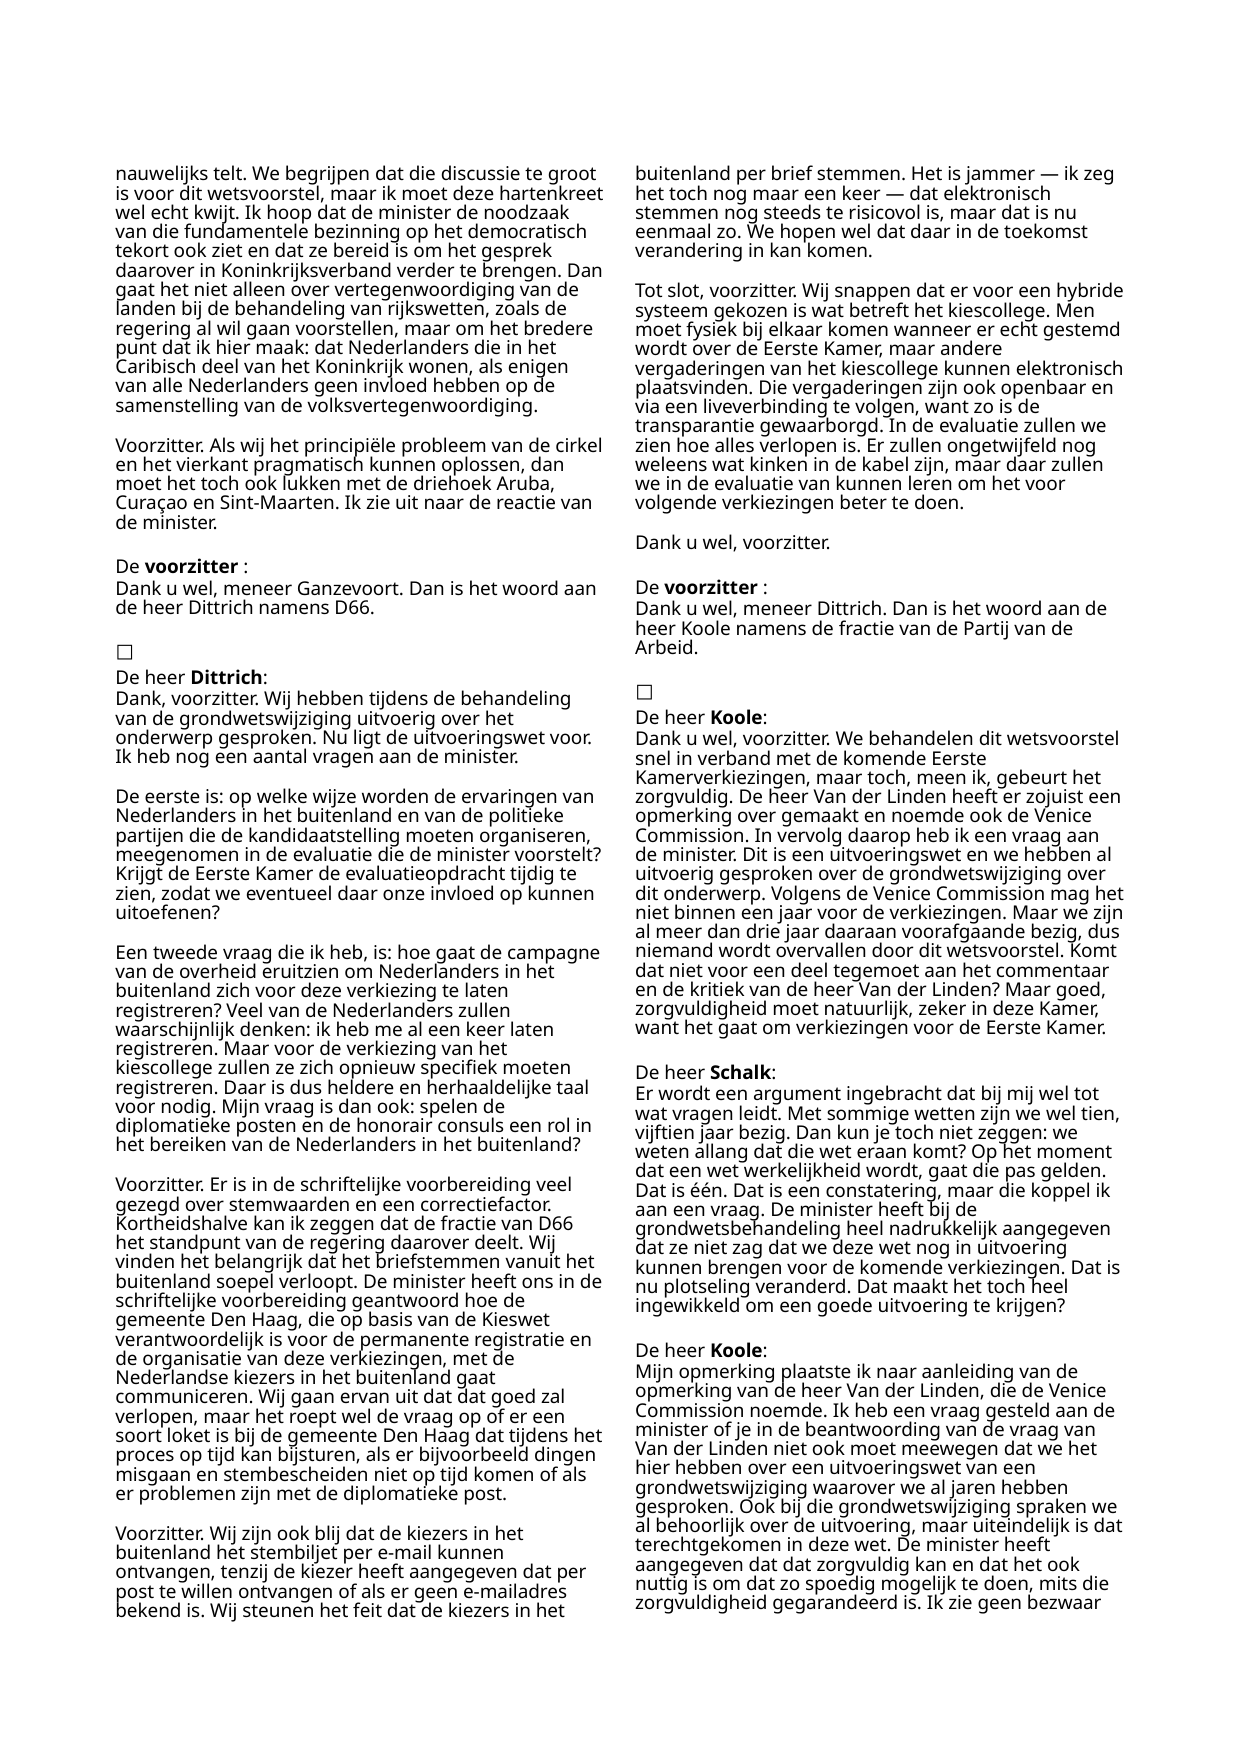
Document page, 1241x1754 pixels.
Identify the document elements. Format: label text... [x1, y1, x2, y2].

text Dank u wel, voorzitter. We behandelen dit wetsvoorstel snel in verband met de komende Eerste Kamerverkiezingen, maar toch, meen ik, gebeurt het zorgvuldig. De heer Van der Linden heeft er zojuist een opmerking over gemaakt en noemde ook de Venice Commission. In vervolg daarop heb ik een vraag aan de minister. Dit is een uitvoeringswet en we hebben al uitvoerig gesproken over de grondwetswijziging over dit onderwerp. Volgens de Venice Commission mag het niet binnen een jaar voor de verkiezingen. Maar we zijn al meer dan drie jaar daaraan voorafgaande bezig, dus niemand wordt overvallen door dit wetsvoorstel. Komt dat niet voor een deel tegemoet aan het commentaar en de kritiek van de heer Van der Linden? Maar goed, zorgvuldigheid moet natuurlijk, zeker in deze Kamer, want het gaat om verkiezingen voor de Eerste Kamer. [635, 730, 1125, 1039]
text Voorzitter. Wij zijn ook blij dat de kiezers in het buitenland het stembiljet per e-mail kunnen ontvangen, tenzij de kiezer heeft aangegeven dat per post te willen ontvangen of als er geen e-mailadres bekend is. Wij steunen het feit dat de kiezers in het [115, 1525, 605, 1621]
text De eerste is: op welke wijze worden de ervaringen van Nederlanders in het buitenland en van de politieke partijen die de kandidaatstelling moeten organiseren, meegenomen in de evaluatie die de minister voorstelt? Krijgt de Eerste Kamer de evaluatieopdracht tijdig te zien, zodat we eventueel daar onze invloed op kunnen uitoefenen? [115, 788, 605, 923]
text ⬜ [635, 679, 1125, 704]
text Voorzitter. Als wij het principiële probleem van de cirkel en het vierkant pragmatisch kunnen oplossen, dan moet het toch ook lukken met de driehoek Aruba, Curaçao en Sint-Maarten. Ik zie uit naar de reactie van de minister. [115, 437, 605, 533]
text De heer Schalk: [635, 1059, 1125, 1085]
text De voorzitter : [115, 554, 605, 579]
text buitenland per brief stemmen. Het is jammer — ik zeg het toch nog maar een keer — dat elektronisch stemmen nog steeds te risicovol is, maar dat is nu eenmaal zo. We hopen wel dat daar in de toekomst verandering in kan komen. [635, 165, 1125, 262]
text De voorzitter : [635, 574, 1125, 600]
text Een tweede vraag die ik heb, is: hoe gaat de campagne van de overheid eruitzien om Nederlanders in het buitenland zich voor deze verkiezing te laten registreren? Veel van de Nederlanders zullen waarschijnlijk denken: ik heb me al een keer laten registreren. Maar voor de verkiezing van het kiescollege zullen ze zich opnieuw specifiek moeten registreren. Daar is dus heldere en herhaaldelijke taal voor nodig. Mijn vraag is dan ook: spelen de diplomatieke posten en de honorair consuls een rol in het bereiken van de Nederlanders in het buitenland? [115, 944, 605, 1156]
text De heer Koole: [635, 1337, 1125, 1363]
text De heer Koole: [635, 704, 1125, 730]
text Dank u wel, meneer Dittrich. Dan is het woord aan de heer Koole namens de fractie van de Partij van de Arbeid. [635, 600, 1125, 658]
text Er wordt een argument ingebracht dat bij mij wel tot wat vragen leidt. Met sommige wetten zijn we wel tien, vijftien jaar bezig. Dan kun je toch niet zeggen: we weten allang dat die wet eraan komt? Op het moment dat een wet werkelijkheid wordt, gaat die pas gelden. Dat is één. Dat is een constatering, maar die koppel ik aan een vraag. De minister heeft bij de grondwetsbehandeling heel nadrukkelijk aangegeven dat ze niet zag dat we deze wet nog in uitvoering kunnen brengen voor de komende verkiezingen. Dat is nu plotseling veranderd. Dat maakt het toch heel ingewikkeld om een goede uitvoering te krijgen? [635, 1085, 1125, 1316]
text Dank, voorzitter. Wij hebben tijdens de behandeling van de grondwetswijziging uitvoerig over het onderwerp gesproken. Nu ligt de uitvoeringswet voor. Ik heb nog een aantal vragen aan de minister. [115, 690, 605, 767]
text Mijn opmerking plaatste ik naar aanleiding van de opmerking van de heer Van der Linden, die de Venice Commission noemde. Ik heb een vraag gesteld aan de minister of je in de beantwoording van de vraag van Van der Linden niet ook moet meewegen dat we het hier hebben over een uitvoeringswet van een grondwetswijziging waarover we al jaren hebben gesproken. Ook bij die grondwetswijziging spraken we al behoorlijk over de uitvoering, maar uiteindelijk is dat terechtgekomen in deze wet. De minister heeft aangegeven dat dat zorgvuldig kan en dat het ook nuttig is om dat zo spoedig mogelijk te doen, mits die zorgvuldigheid gegarandeerd is. Ik zie geen bezwaar [635, 1363, 1125, 1613]
text De heer Dittrich: [115, 664, 605, 690]
text Tot slot, voorzitter. Wij snappen dat er voor een hybride systeem gekozen is wat betreft het kiescollege. Men moet fysiek bij elkaar komen wanneer er echt gestemd wordt over de Eerste Kamer, maar andere vergaderingen van het kiescollege kunnen elektronisch plaatsvinden. Die vergaderingen zijn ook openbaar en via een liveverbinding te volgen, want zo is de transparantie gewaarborgd. In de evaluatie zullen we zien hoe alles verlopen is. Er zullen ongetwijfeld nog weleens wat kinken in de kabel zijn, maar daar zullen we in de evaluatie van kunnen leren om het voor volgende verkiezingen beter te doen. [635, 282, 1125, 514]
text ⬜ [115, 639, 605, 664]
text Dank u wel, voorzitter. [635, 534, 1125, 554]
text Dank u wel, meneer Ganzevoort. Dan is het woord aan de heer Dittrich namens D66. [115, 579, 605, 618]
text Voorzitter. Er is in de schriftelijke voorbereiding veel gezegd over stemwaarden en een correctiefactor. Kortheidshalve kan ik zeggen dat de fractie van D66 het standpunt van de regering daarover deelt. Wij vinden het belangrijk dat het briefstemmen vanuit het buitenland soepel verloopt. De minister heeft ons in de schriftelijke voorbereiding geantwoord hoe de gemeente Den Haag, die op basis van de Kieswet verantwoordelijk is voor de permanente registratie en de organisatie van deze verkiezingen, met de Nederlandse kiezers in het buitenland gaat communiceren. Wij gaan ervan uit dat dat goed zal verlopen, maar het roept wel de vraag op of er een soort loket is bij de gemeente Den Haag dat tijdens het proces op tijd kan bijsturen, als er bijvoorbeeld dingen misgaan en stembescheiden niet op tijd komen of als er problemen zijn met de diplomatieke post. [115, 1176, 605, 1504]
text nauwelijks telt. We begrijpen dat die discussie te groot is voor dit wetsvoorstel, maar ik moet deze hartenkreet wel echt kwijt. Ik hoop dat de minister de noodzaak van die fundamentele bezinning op het democratisch tekort ook ziet en dat ze bereid is om het gesprek daarover in Koninkrijksverband verder te brengen. Dan gaat het niet alleen over vertegenwoordiging van de landen bij de behandeling van rijkswetten, zoals de regering al wil gaan voorstellen, maar om het bredere punt dat ik hier maak: dat Nederlanders die in het Caribisch deel van het Koninkrijk wonen, als enigen van alle Nederlanders geen invloed hebben op de samenstelling van de volksvertegenwoordiging. [115, 165, 605, 416]
